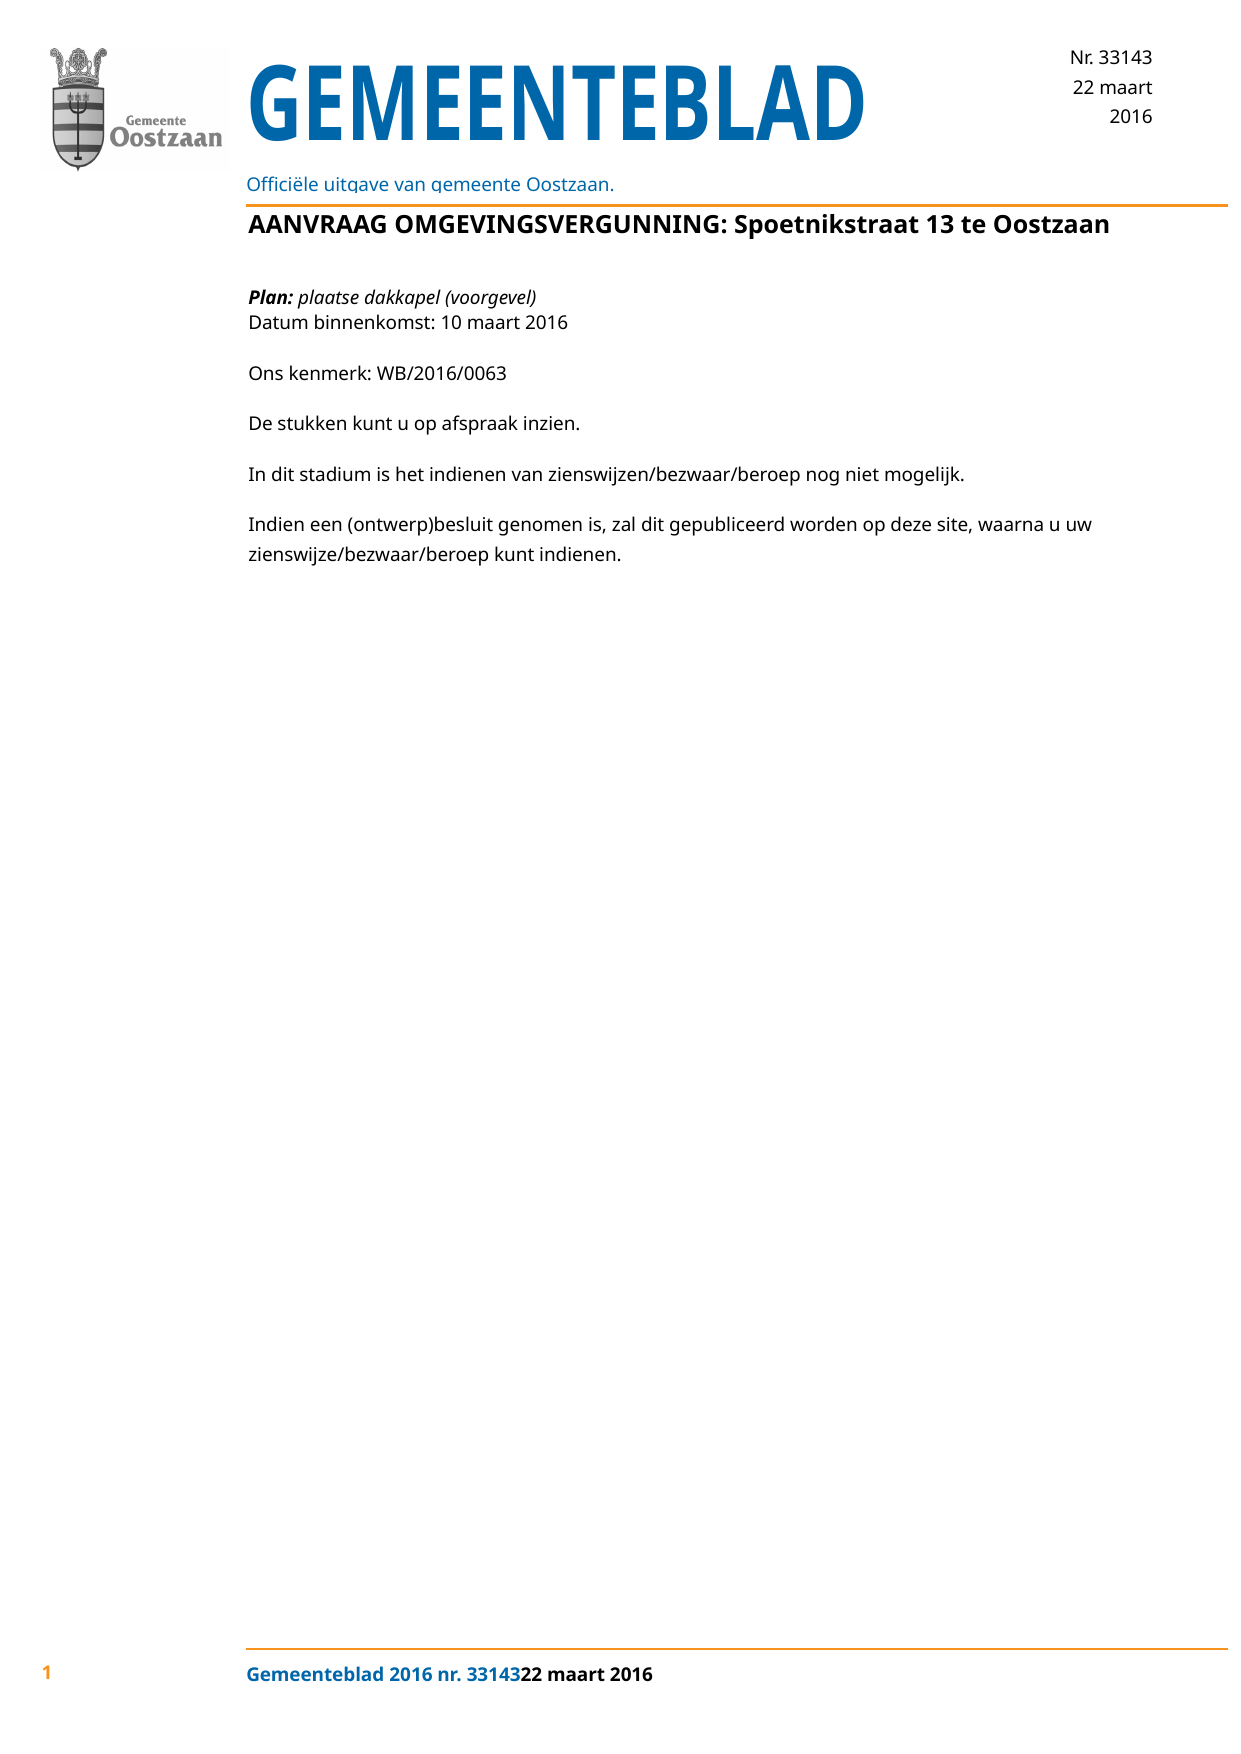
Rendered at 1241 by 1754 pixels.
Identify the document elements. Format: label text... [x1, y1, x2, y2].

picture [41, 47, 231, 172]
text Ons kenmerk: WB/2016/0063 [248, 360, 1152, 386]
text Plan: plaatse dakkapel (voorgevel) [248, 284, 1152, 309]
text Indien een (ontwerp)besluit genomen is, zal dit gepubliceerd worden op deze site, waarna u uw zienswijze/bezwaar/beroep kunt indienen. [248, 511, 1152, 567]
text AANVRAAG OMGEVINGSVERGUNNING: Spoetnikstraat 13 te Oostzaan [248, 207, 1152, 241]
text De stukken kunt u op afspraak inzien. [248, 410, 1152, 436]
text Datum binnenkomst: 10 maart 2016 [248, 309, 1152, 335]
text In dit stadium is het indienen van zienswijzen/bezwaar/beroep nog niet mogelijk. [248, 461, 1152, 487]
